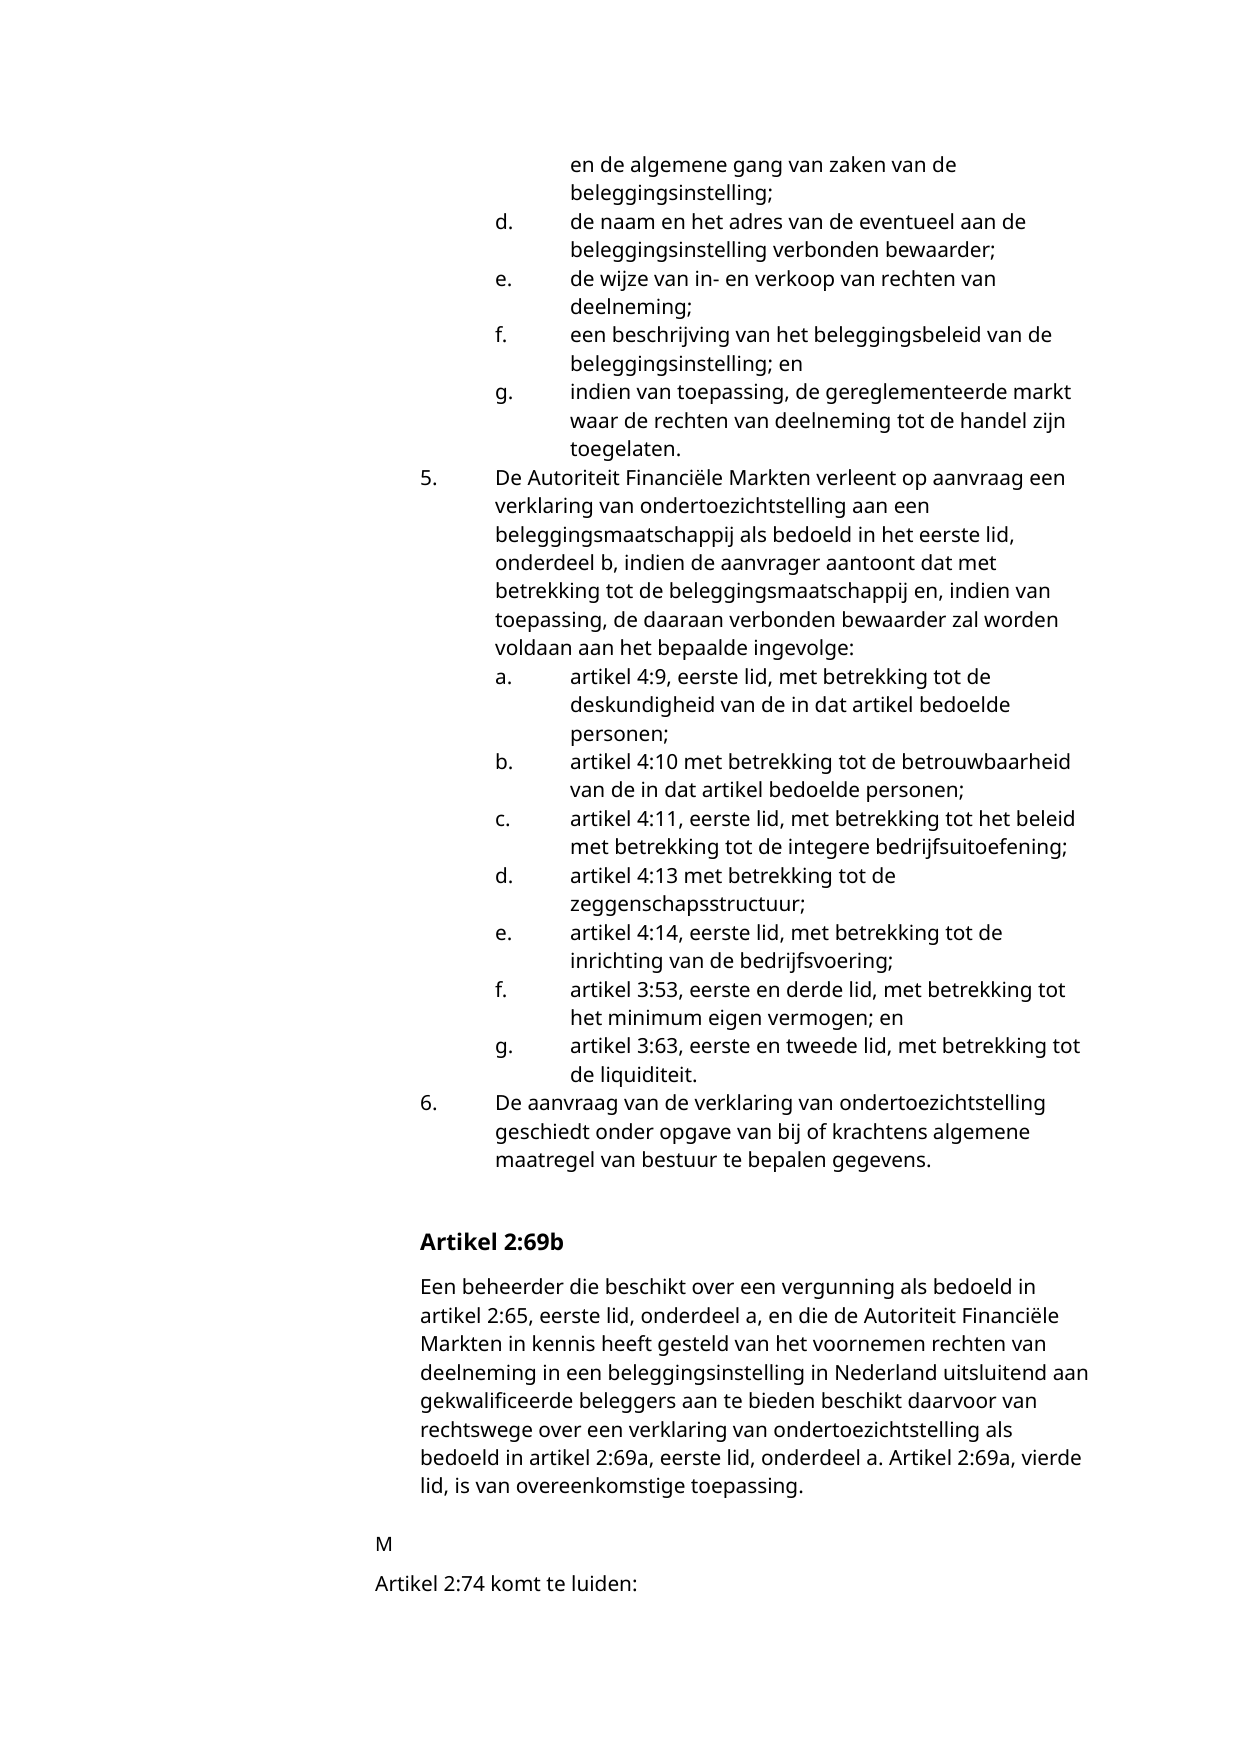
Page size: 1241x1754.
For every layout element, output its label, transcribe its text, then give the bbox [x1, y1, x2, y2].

list en de algemene gang van zaken van de beleggingsinstelling; [495, 150, 1090, 207]
list De Autoriteit Financiële Markten verleent op aanvraag een verklaring van ondertoezichtstelling aan een beleggingsmaatschappij als bedoeld in het eerste lid, onderdeel b, indien de aanvrager aantoont dat met betrekking tot de beleggingsmaatschappij en, indien van toepassing, de daaraan verbonden bewaarder zal worden voldaan aan het bepaalde ingevolge: [420, 463, 1090, 662]
list artikel 4:9, eerste lid, met betrekking tot de deskundigheid van de in dat artikel bedoelde personen; [495, 662, 1090, 747]
text Een beheerder die beschikt over een vergunning als bedoeld in artikel 2:65, eerste lid, onderdeel a, en die de Autoriteit Financiële Markten in kennis heeft gesteld van het voornemen rechten van deelneming in een beleggingsinstelling in Nederland uitsluitend aan gekwalificeerde beleggers aan te bieden beschikt daarvoor van rechtswege over een verklaring van ondertoezichtstelling als bedoeld in artikel 2:69a, eerste lid, onderdeel a. Artikel 2:69a, vierde lid, is van overeenkomstige toepassing. [420, 1272, 1090, 1500]
list indien van toepassing, de gereglementeerde markt waar de rechten van deelneming tot de handel zijn toegelaten. [495, 377, 1090, 463]
list De aanvraag van de verklaring van ondertoezichtstelling geschiedt onder opgave van bij of krachtens algemene maatregel van bestuur te bepalen gegevens. [420, 1088, 1090, 1174]
list de naam en het adres van de eventueel aan de beleggingsinstelling verbonden bewaarder; [495, 207, 1090, 264]
list artikel 3:53, eerste en derde lid, met betrekking tot het minimum eigen vermogen; en [495, 975, 1090, 1032]
text Artikel 2:74 komt te luiden: [375, 1569, 1090, 1597]
list artikel 3:63, eerste en tweede lid, met betrekking tot de liquiditeit. [495, 1032, 1090, 1088]
list artikel 4:10 met betrekking tot de betrouwbaarheid van de in dat artikel bedoelde personen; [495, 747, 1090, 804]
list een beschrijving van het beleggingsbeleid van de beleggingsinstelling; en [495, 321, 1090, 377]
list de wijze van in- en verkoop van rechten van deelneming; [495, 264, 1090, 321]
list artikel 4:13 met betrekking tot de zeggenschapsstructuur; [495, 861, 1090, 918]
list artikel 4:14, eerste lid, met betrekking tot de inrichting van de bedrijfsvoering; [495, 918, 1090, 975]
text M [375, 1530, 1090, 1557]
subtitle Artikel 2:69b [420, 1226, 1090, 1257]
list artikel 4:11, eerste lid, met betrekking tot het beleid met betrekking tot de integere bedrijfsuitoefening; [495, 804, 1090, 861]
